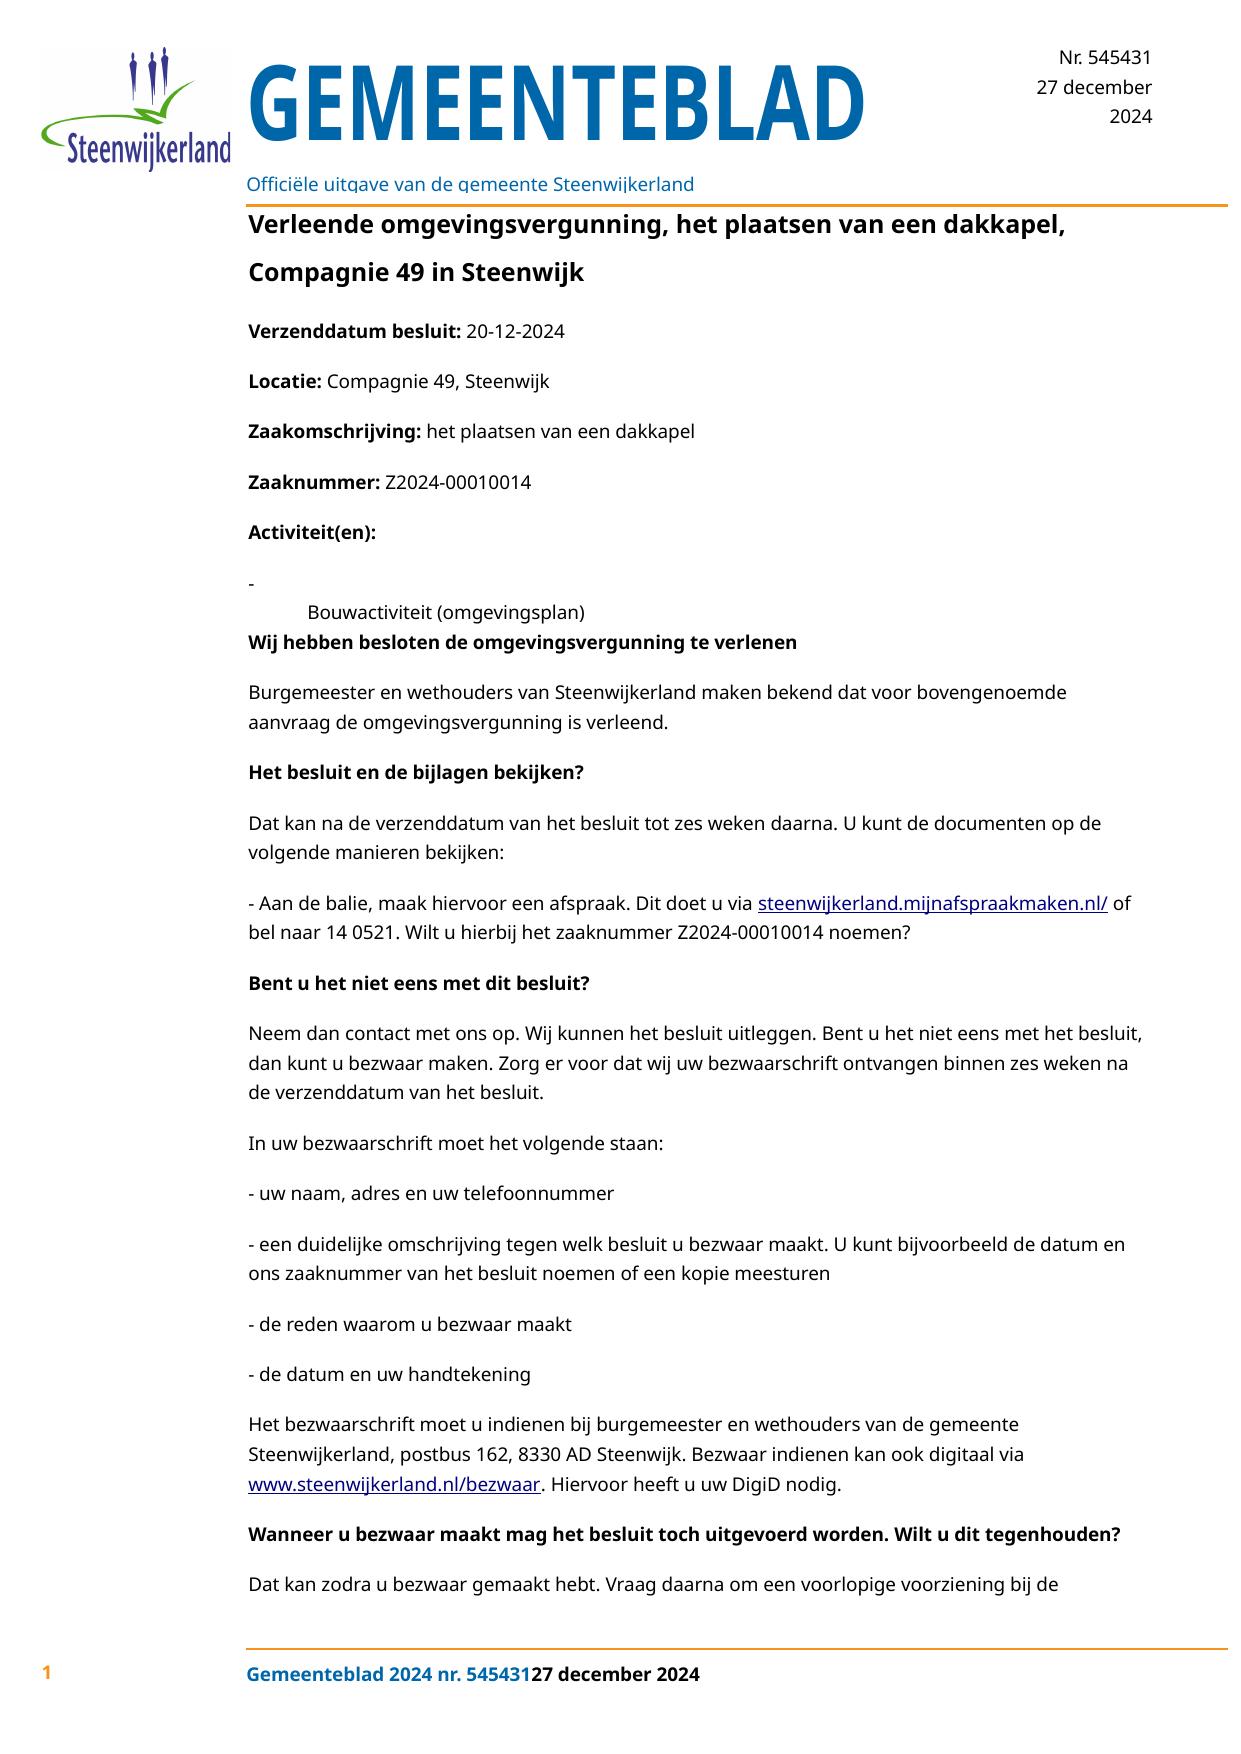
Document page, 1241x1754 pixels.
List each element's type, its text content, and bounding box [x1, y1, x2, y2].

text - uw naam, adres en uw telefoonnummer [248, 1180, 1152, 1206]
text Zaaknummer: Z2024-00010014 [248, 469, 1152, 495]
text - de datum en uw handtekening [248, 1361, 1152, 1387]
text Verleende omgevingsvergunning, het plaatsen van een dakkapel, Compagnie 49 in Steenwijk [248, 207, 1152, 288]
text Het bezwaarschrift moet u indienen bij burgemeester en wethouders van de gemeente Steenwijkerland, postbus 162, 8330 AD Steenwijk. Bezwaar indienen kan ook digitaal via www.steenwijkerland.nl/bezwaar. Hiervoor heeft u uw DigiD nodig. [248, 1412, 1152, 1497]
text Dat kan na de verzenddatum van het besluit tot zes weken daarna. U kunt de documenten op de volgende manieren bekijken: [248, 810, 1152, 865]
text Het besluit en de bijlagen bekijken? [248, 759, 1152, 785]
text In uw bezwaarschrift moet het volgende staan: [248, 1130, 1152, 1156]
text - de reden waarom u bezwaar maakt [248, 1311, 1152, 1337]
text Neem dan contact met ons op. Wij kunnen het besluit uitleggen. Bent u het niet eens met het besluit, dan kunt u bezwaar maken. Zorg er voor dat wij uw bezwaarschrift ontvangen binnen zes weken na de verzenddatum van het besluit. [248, 1020, 1152, 1105]
text Bent u het niet eens met dit besluit? [248, 970, 1152, 996]
text Wanneer u bezwaar maakt mag het besluit toch uitgevoerd worden. Wilt u dit tegenhouden? [248, 1521, 1152, 1547]
picture [41, 47, 231, 172]
text Locatie: Compagnie 49, Steenwijk [248, 368, 1152, 394]
text - Aan de balie, maak hiervoor een afspraak. Dit doet u via steenwijkerland.mijnafspraakmaken.nl/ of bel naar 14 0521. Wilt u hierbij het zaaknummer Z2024-00010014 noemen? [248, 890, 1152, 945]
list Bouwactiviteit (omgevingsplan) [248, 599, 1152, 625]
text Activiteit(en): [248, 519, 1152, 545]
text Zaakomschrijving: het plaatsen van een dakkapel [248, 419, 1152, 444]
text Wij hebben besloten de omgevingsvergunning te verlenen [248, 629, 1152, 655]
text Verzenddatum besluit: 20-12-2024 [248, 318, 1152, 344]
text Burgemeester en wethouders van Steenwijkerland maken bekend dat voor bovengenoemde aanvraag de omgevingsvergunning is verleend. [248, 679, 1152, 735]
text Dat kan zodra u bezwaar gemaakt hebt. Vraag daarna om een voorlopige voorziening bij de [248, 1572, 1152, 1597]
text - een duidelijke omschrijving tegen welk besluit u bezwaar maakt. U kunt bijvoorbeeld de datum en ons zaaknummer van het besluit noemen of een kopie meesturen [248, 1231, 1152, 1286]
